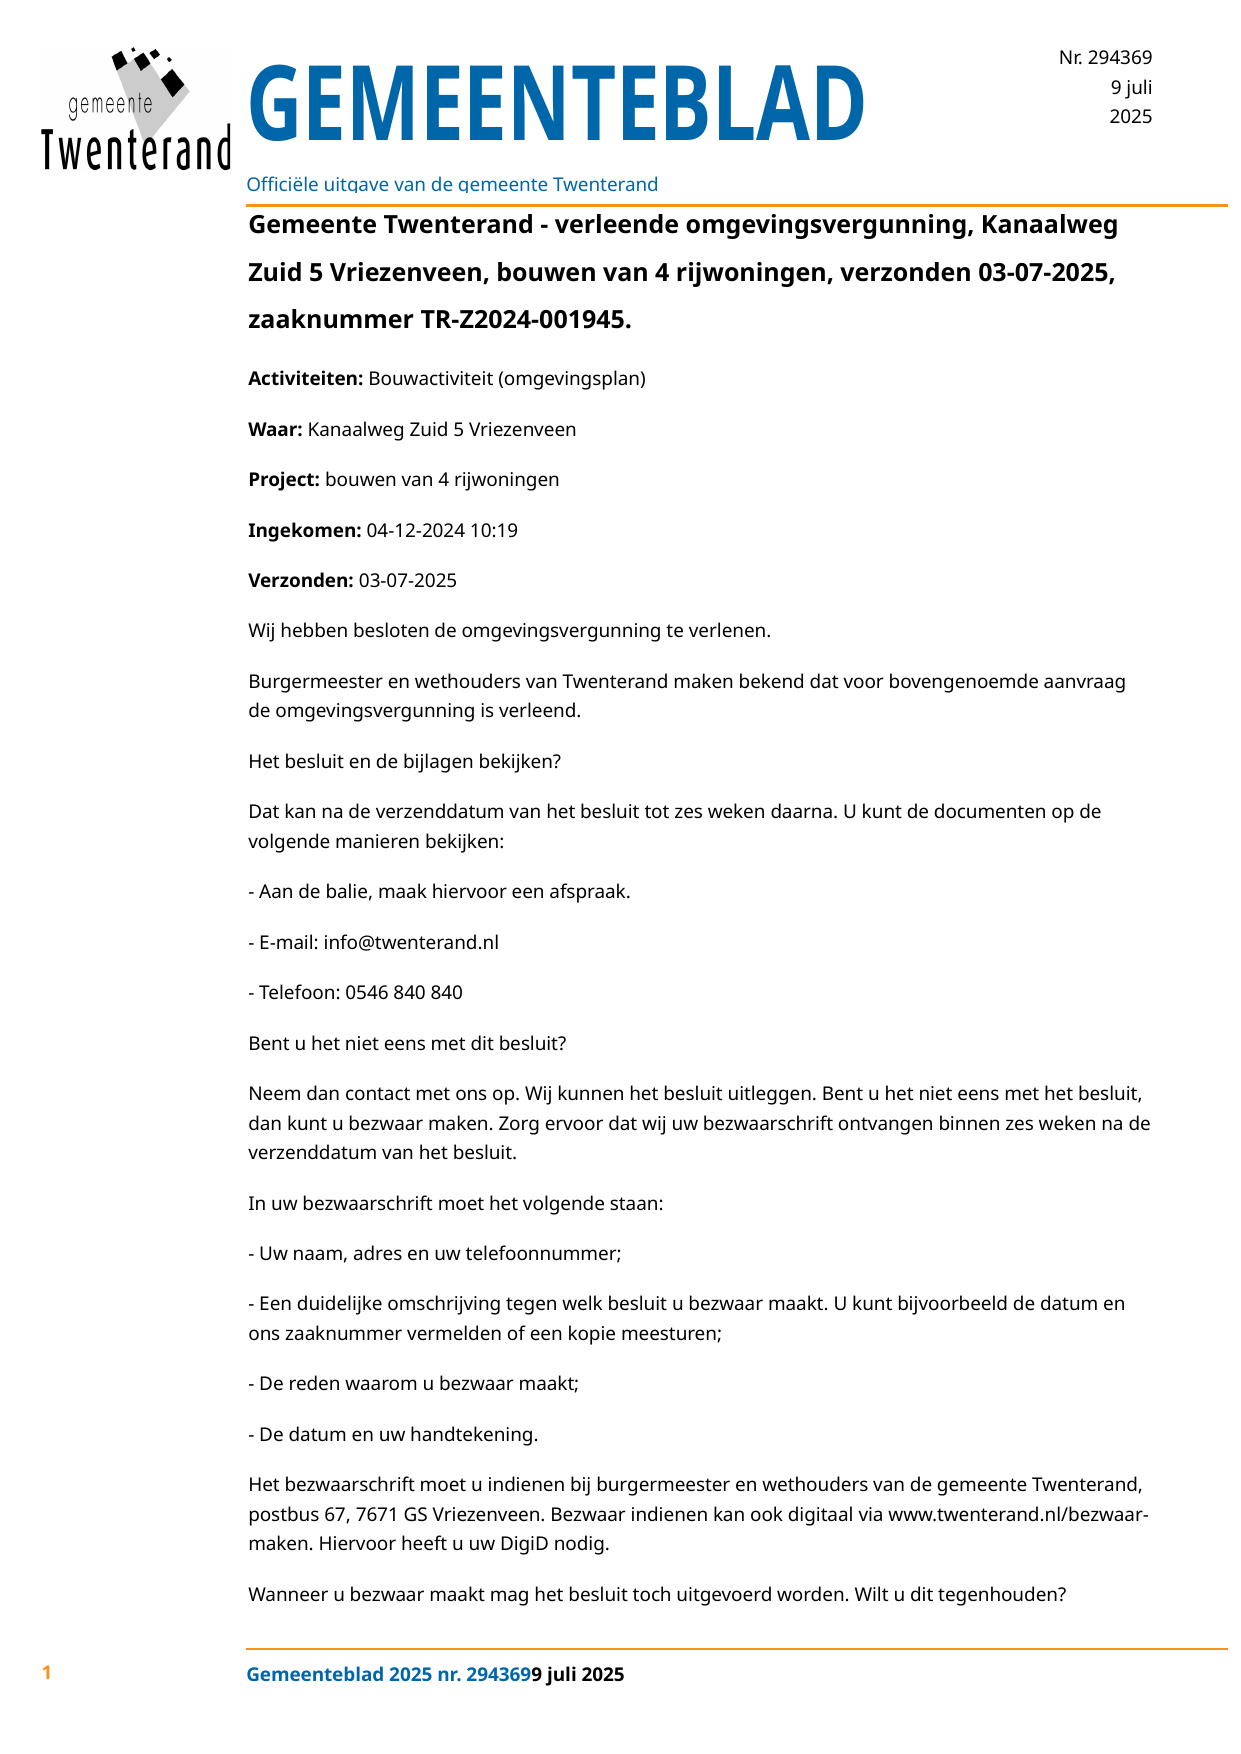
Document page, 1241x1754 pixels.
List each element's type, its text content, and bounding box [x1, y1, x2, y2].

text Neem dan contact met ons op. Wij kunnen het besluit uitleggen. Bent u het niet eens met het besluit, dan kunt u bezwaar maken. Zorg ervoor dat wij uw bezwaarschrift ontvangen binnen zes weken na de verzenddatum van het besluit. [248, 1080, 1152, 1165]
text Waar: Kanaalweg Zuid 5 Vriezenveen [248, 416, 1152, 442]
text Bent u het niet eens met dit besluit? [248, 1030, 1152, 1055]
text - De datum en uw handtekening. [248, 1421, 1152, 1447]
text Ingekomen: 04-12-2024 10:19 [248, 517, 1152, 542]
text - E-mail: info@twenterand.nl [248, 929, 1152, 954]
text In uw bezwaarschrift moet het volgende staan: [248, 1190, 1152, 1215]
text Wanneer u bezwaar maakt mag het besluit toch uitgevoerd worden. Wilt u dit tegenhouden? [248, 1581, 1152, 1607]
text - Telefoon: 0546 840 840 [248, 979, 1152, 1005]
text - De reden waarom u bezwaar maakt; [248, 1371, 1152, 1396]
text - Uw naam, adres en uw telefoonnummer; [248, 1240, 1152, 1266]
text Gemeente Twenterand - verleende omgevingsvergunning, Kanaalweg Zuid 5 Vriezenveen, bouwen van 4 rijwoningen, verzonden 03-07-2025, zaaknummer TR-Z2024-001945. [248, 207, 1152, 336]
text Verzonden: 03-07-2025 [248, 567, 1152, 593]
picture [41, 47, 231, 172]
text Project: bouwen van 4 rijwoningen [248, 466, 1152, 492]
text Het bezwaarschrift moet u indienen bij burgermeester en wethouders van de gemeente Twenterand, postbus 67, 7671 GS Vriezenveen. Bezwaar indienen kan ook digitaal via www.twenterand.nl/bezwaar-maken. Hiervoor heeft u uw DigiD nodig. [248, 1471, 1152, 1556]
text - Een duidelijke omschrijving tegen welk besluit u bezwaar maakt. U kunt bijvoorbeeld de datum en ons zaaknummer vermelden of een kopie meesturen; [248, 1291, 1152, 1346]
text Wij hebben besloten de omgevingsvergunning te verlenen. [248, 618, 1152, 643]
text Burgermeester en wethouders van Twenterand maken bekend dat voor bovengenoemde aanvraag de omgevingsvergunning is verleend. [248, 668, 1152, 723]
text Activiteiten: Bouwactiviteit (omgevingsplan) [248, 366, 1152, 391]
text Het besluit en de bijlagen bekijken? [248, 748, 1152, 774]
text - Aan de balie, maak hiervoor een afspraak. [248, 878, 1152, 904]
text Dat kan na de verzenddatum van het besluit tot zes weken daarna. U kunt de documenten op de volgende manieren bekijken: [248, 798, 1152, 854]
